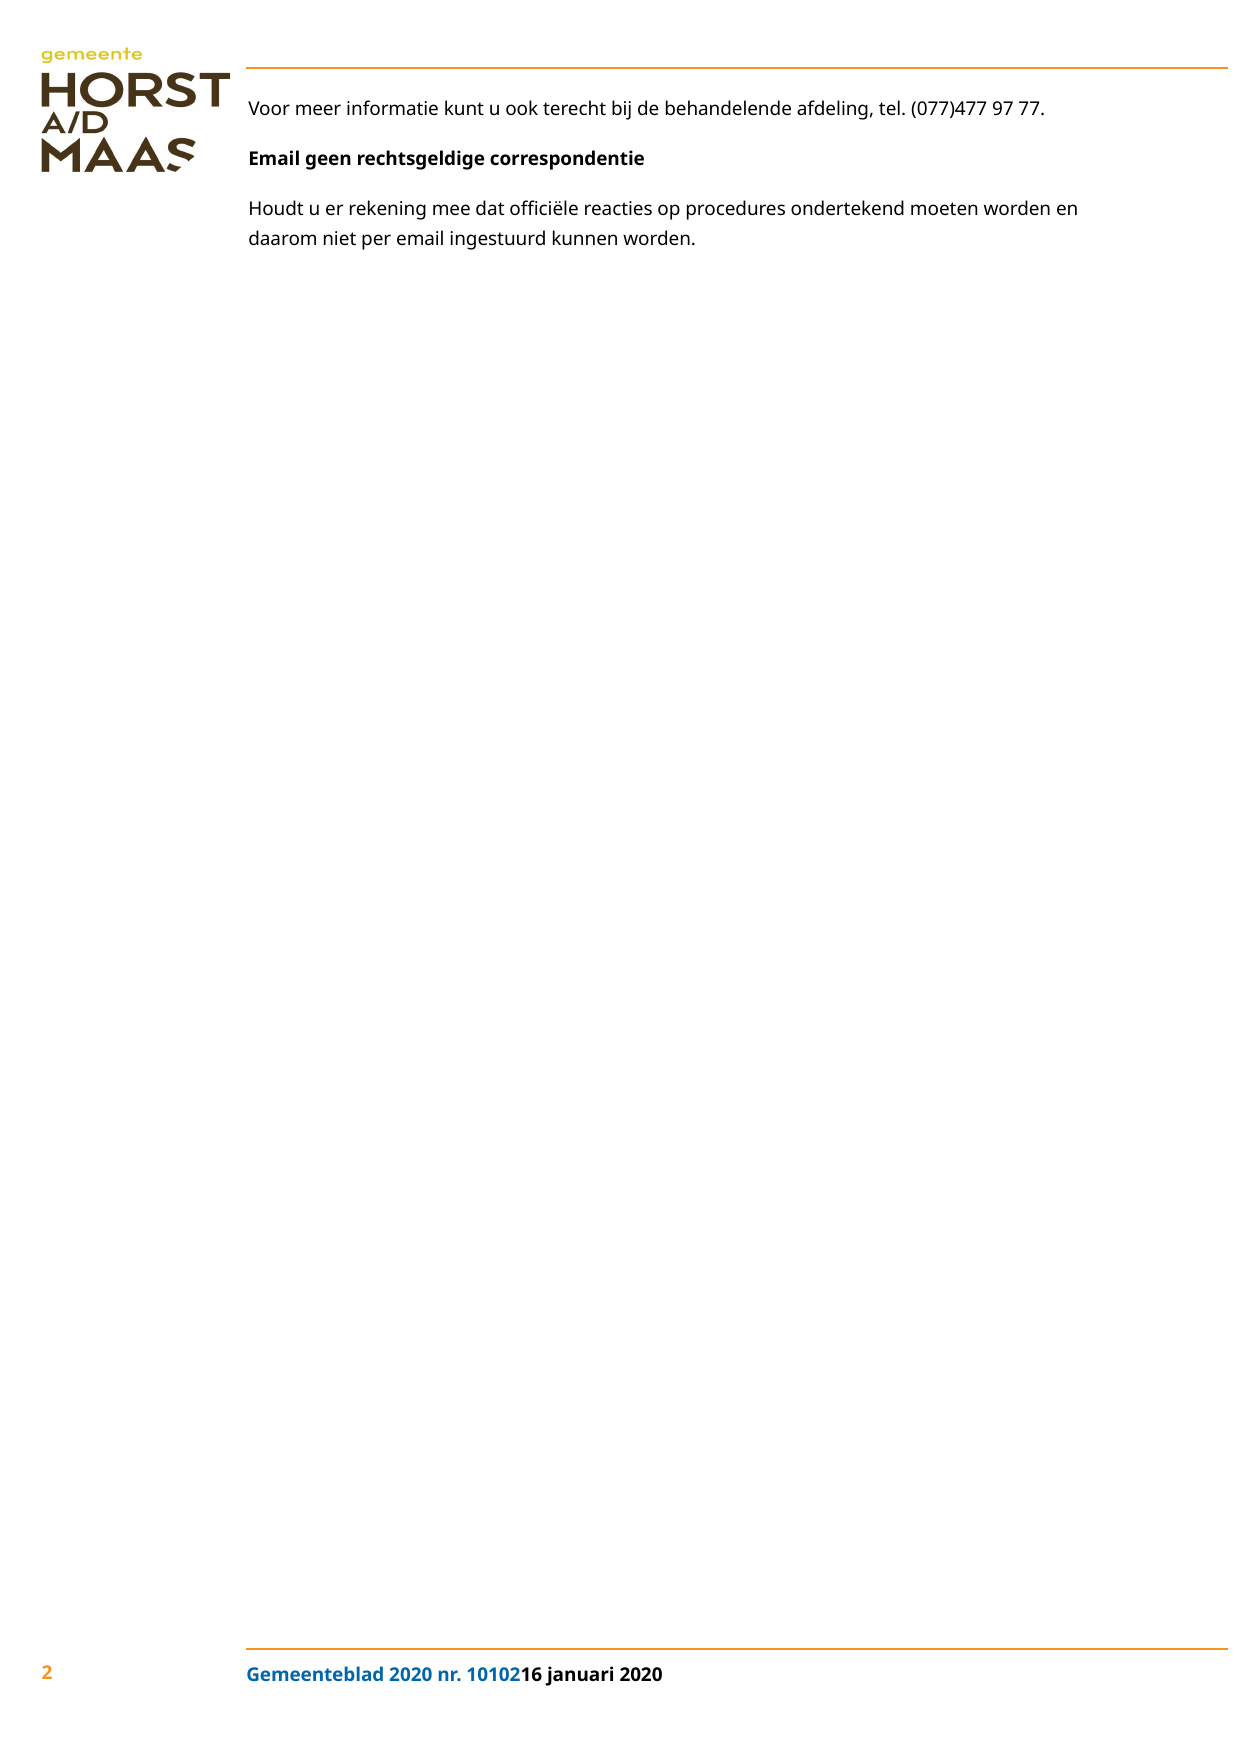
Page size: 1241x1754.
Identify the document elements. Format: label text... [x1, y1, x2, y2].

text Voor meer informatie kunt u ook terecht bij de behandelende afdeling, tel. (077)477 97 77. [248, 95, 1152, 121]
text Email geen rechtsgeldige correspondentie [248, 145, 1152, 171]
text Houdt u er rekening mee dat officiële reacties op procedures ondertekend moeten worden en daarom niet per email ingestuurd kunnen worden. [248, 196, 1152, 251]
picture [41, 47, 231, 172]
